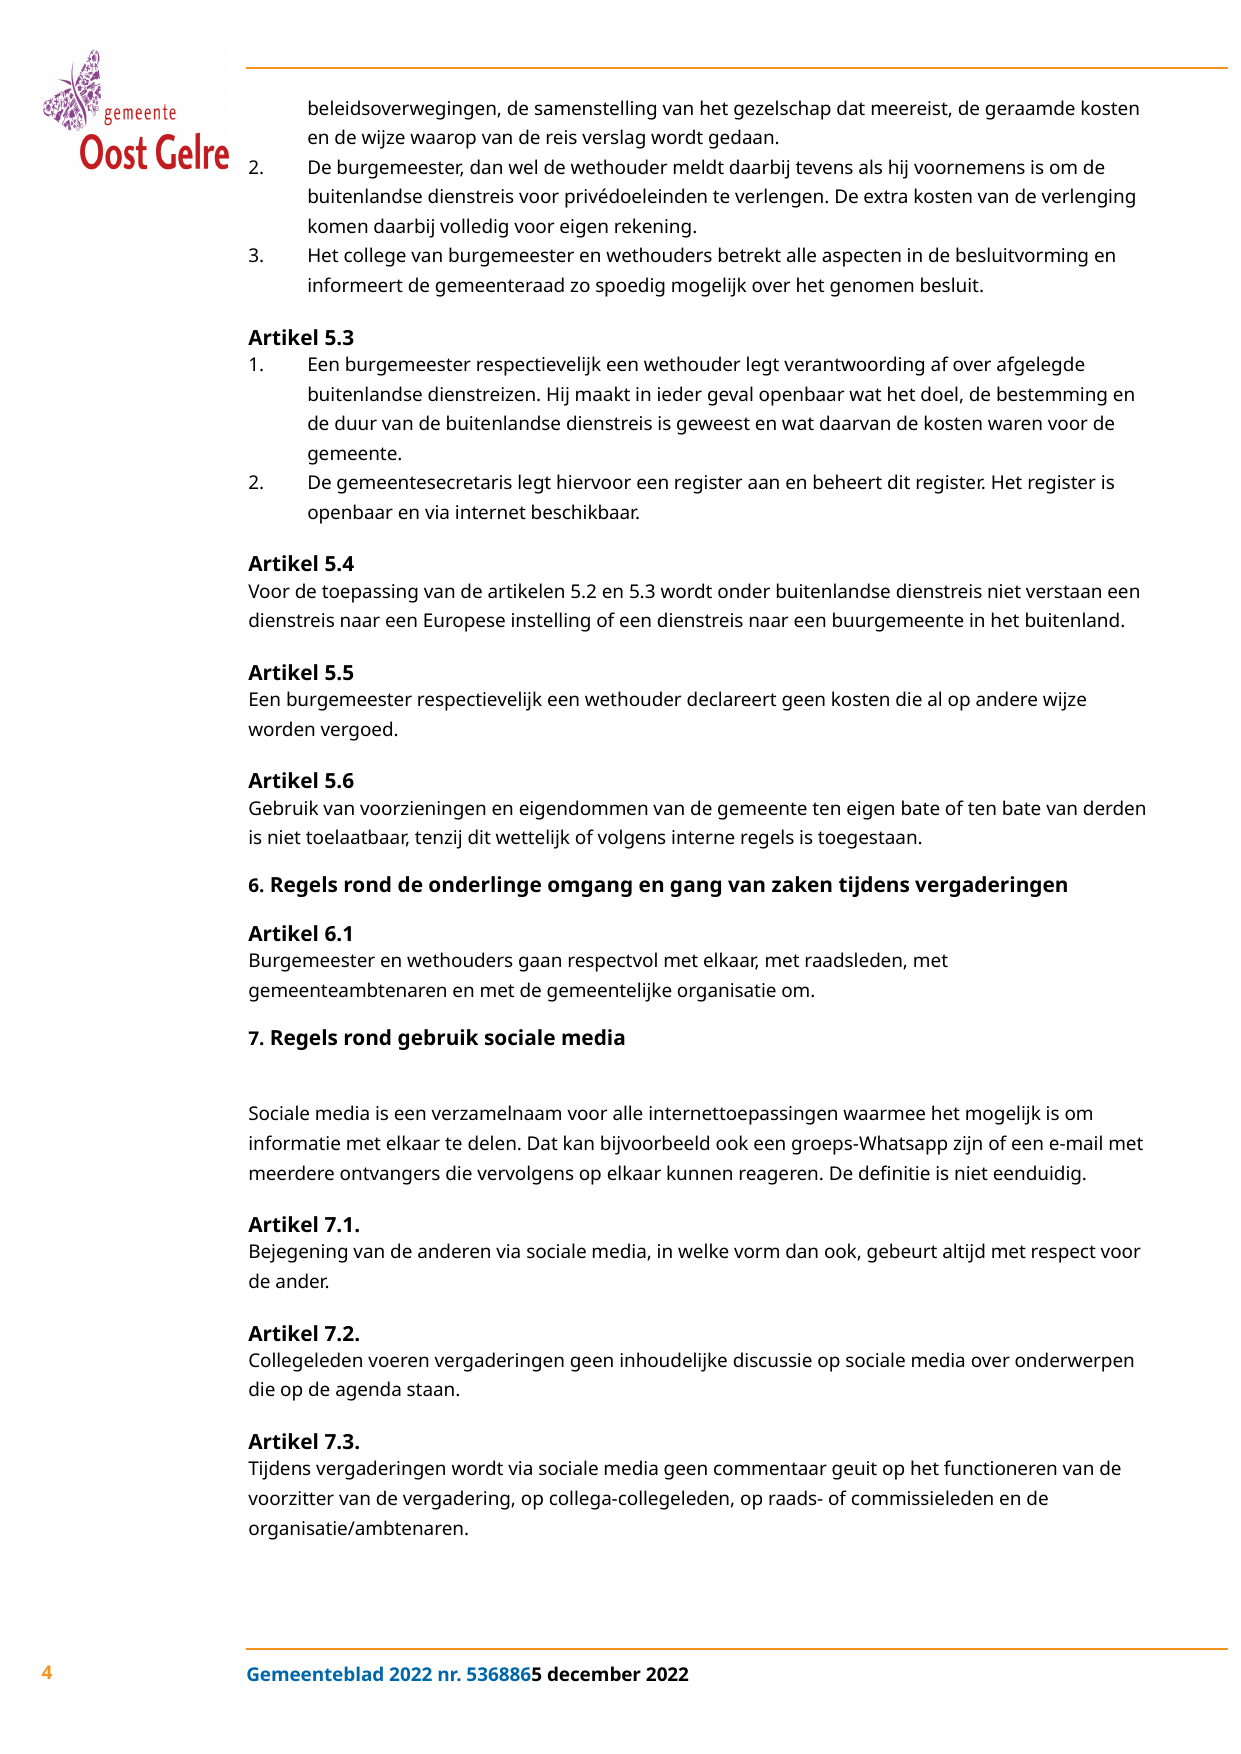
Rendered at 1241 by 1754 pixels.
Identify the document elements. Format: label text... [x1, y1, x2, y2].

text 6. Regels rond de onderlinge omgang en gang van zaken tijdens vergaderingen [248, 870, 1152, 898]
text Artikel 5.6 [248, 766, 1152, 795]
list De gemeentesecretaris legt hiervoor een register aan en beheert dit register. Het register is openbaar en via internet beschikbaar. [248, 469, 1152, 525]
text Sociale media is een verzamelnaam voor alle internettoepassingen waarmee het mogelijk is om informatie met elkaar te delen. Dat kan bijvoorbeeld ook een groeps-Whatsapp zijn of een e-mail met meerdere ontvangers die vervolgens op elkaar kunnen reageren. De definitie is niet eenduidig. [248, 1101, 1152, 1186]
text Een burgemeester respectievelijk een wethouder declareert geen kosten die al op andere wijze worden vergoed. [248, 686, 1152, 742]
text Burgemeester en wethouders gaan respectvol met elkaar, met raadsleden, met gemeenteambtenaren en met de gemeentelijke organisatie om. [248, 948, 1152, 1003]
list Een burgemeester respectievelijk een wethouder legt verantwoording af over afgelegde buitenlandse dienstreizen. Hij maakt in ieder geval openbaar wat het doel, de bestemming en de duur van de buitenlandse dienstreis is geweest en wat daarvan de kosten waren voor de gemeente. [248, 351, 1152, 466]
text Gebruik van voorzieningen en eigendommen van de gemeente ten eigen bate of ten bate van derden is niet toelaatbaar, tenzij dit wettelijk of volgens interne regels is toegestaan. [248, 795, 1152, 850]
text Bejegening van de anderen via sociale media, in welke vorm dan ook, gebeurt altijd met respect voor de ander. [248, 1239, 1152, 1294]
picture [41, 47, 231, 172]
list De burgemeester, dan wel de wethouder meldt daarbij tevens als hij voornemens is om de buitenlandse dienstreis voor privédoeleinden te verlengen. De extra kosten van de verlenging komen daarbij volledig voor eigen rekening. [248, 154, 1152, 239]
text Artikel 6.1 [248, 919, 1152, 948]
text Artikel 7.3. [248, 1427, 1152, 1456]
text Voor de toepassing van de artikelen 5.2 en 5.3 wordt onder buitenlandse dienstreis niet verstaan een dienstreis naar een Europese instelling of een dienstreis naar een buurgemeente in het buitenland. [248, 578, 1152, 633]
text Artikel 7.2. [248, 1319, 1152, 1347]
text Artikel 5.4 [248, 549, 1152, 578]
text 7. Regels rond gebruik sociale media [248, 1023, 1152, 1051]
text Artikel 5.3 [248, 323, 1152, 351]
text Artikel 7.1. [248, 1210, 1152, 1239]
text Artikel 5.5 [248, 658, 1152, 686]
list Het college van burgemeester en wethouders betrekt alle aspecten in de besluitvorming en informeert de gemeenteraad zo spoedig mogelijk over het genomen besluit. [248, 243, 1152, 298]
list beleidsoverwegingen, de samenstelling van het gezelschap dat meereist, de geraamde kosten en de wijze waarop van de reis verslag wordt gedaan. [248, 95, 1152, 150]
text Collegeleden voeren vergaderingen geen inhoudelijke discussie op sociale media over onderwerpen die op de agenda staan. [248, 1347, 1152, 1402]
text Tijdens vergaderingen wordt via sociale media geen commentaar geuit op het functioneren van de voorzitter van de vergadering, op collega-collegeleden, op raads- of commissieleden en de organisatie/ambtenaren. [248, 1456, 1152, 1540]
